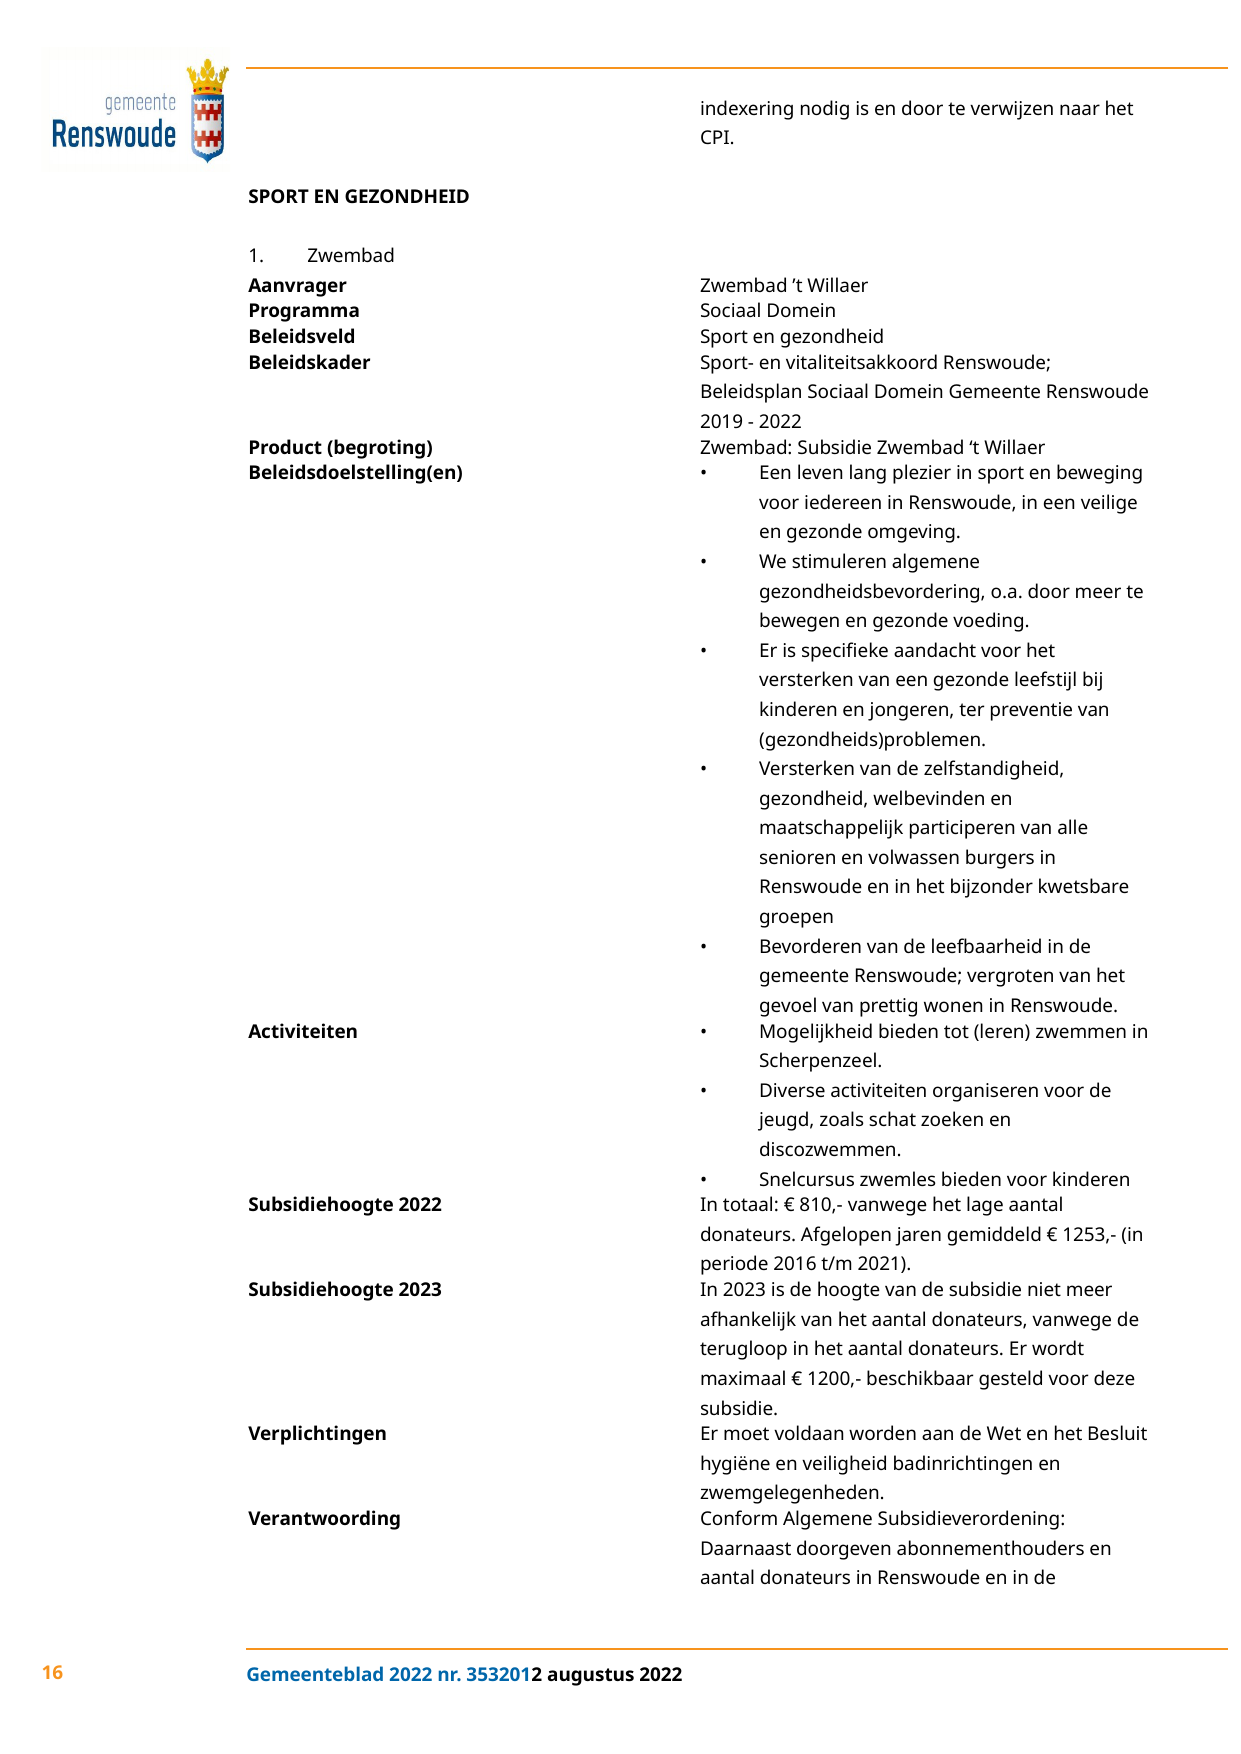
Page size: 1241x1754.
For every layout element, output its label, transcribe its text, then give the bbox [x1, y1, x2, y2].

table_cell In 2023 is de hoogte van de subsidie niet meer afhankelijk van het aantal donateurs, vanwege de terugloop in het aantal donateurs. Er wordt maximaal € 1200,- beschikbaar gesteld voor deze subsidie. [700, 1276, 1152, 1420]
table_header Aanvrager [248, 272, 700, 297]
table_cell In totaal: € 810,- vanwege het lage aantal donateurs. Afgelopen jaren gemiddeld € 1253,- (in periode 2016 t/m 2021). [700, 1191, 1152, 1276]
text SPORT EN GEZONDHEID [248, 183, 1152, 209]
picture [41, 47, 231, 172]
table_cell Beleidsdoelstelling(en) [248, 460, 700, 1018]
table_cell Er moet voldaan worden aan de Wet en het Besluit hygiëne en veiligheid badinrichtingen en zwemgelegenheden. [700, 1420, 1152, 1505]
table_cell Verantwoording [248, 1505, 700, 1590]
table_header Zwembad ’t Willaer [700, 272, 1152, 297]
table_cell Sport en gezondheid [700, 323, 1152, 349]
table_cell Activiteiten [248, 1018, 700, 1191]
table_cell Product (begroting) [248, 434, 700, 459]
table_cell indexering nodig is en door te verwijzen naar het CPI. [700, 95, 1152, 150]
table_cell Subsidiehoogte 2023 [248, 1276, 700, 1420]
table_cell Beleidskader [248, 349, 700, 434]
table_cell Sociaal Domein [700, 298, 1152, 323]
table_cell Beleidsveld [248, 323, 700, 349]
table_cell Een leven lang plezier in sport en beweging voor iedereen in Renswoude, in een veilige en gezonde omgeving. We stimuleren algemene gezondheidsbevordering, o.a. door meer te bewegen en gezonde voeding. Er is specifieke aandacht voor het versterken van een gezonde leefstijl bij kinderen en jongeren, ter preventie van (gezondheids)problemen. Versterken van de zelfstandigheid, gezondheid, welbevinden en maatschappelijk participeren van alle senioren en volwassen burgers in Renswoude en in het bijzonder kwetsbare groepen Bevorderen van de leefbaarheid in de gemeente Renswoude; vergroten van het gevoel van prettig wonen in Renswoude. [700, 460, 1152, 1018]
table_cell Subsidiehoogte 2022 [248, 1191, 700, 1276]
table_cell Zwembad: Subsidie Zwembad ‘t Willaer [700, 434, 1152, 459]
table_cell Sport- en vitaliteitsakkoord Renswoude; Beleidsplan Sociaal Domein Gemeente Renswoude 2019 - 2022 [700, 349, 1152, 434]
list Zwembad [248, 242, 1152, 268]
table_cell Programma [248, 298, 700, 323]
table_cell Verplichtingen [248, 1420, 700, 1505]
table_cell Conform Algemene Subsidieverordening: Daarnaast doorgeven abonnementhouders en aantal donateurs in Renswoude en in de [700, 1505, 1152, 1590]
table_cell Mogelijkheid bieden tot (leren) zwemmen in Scherpenzeel. Diverse activiteiten organiseren voor de jeugd, zoals schat zoeken en discozwemmen. Snelcursus zwemles bieden voor kinderen [700, 1018, 1152, 1191]
table_cell [248, 95, 700, 150]
